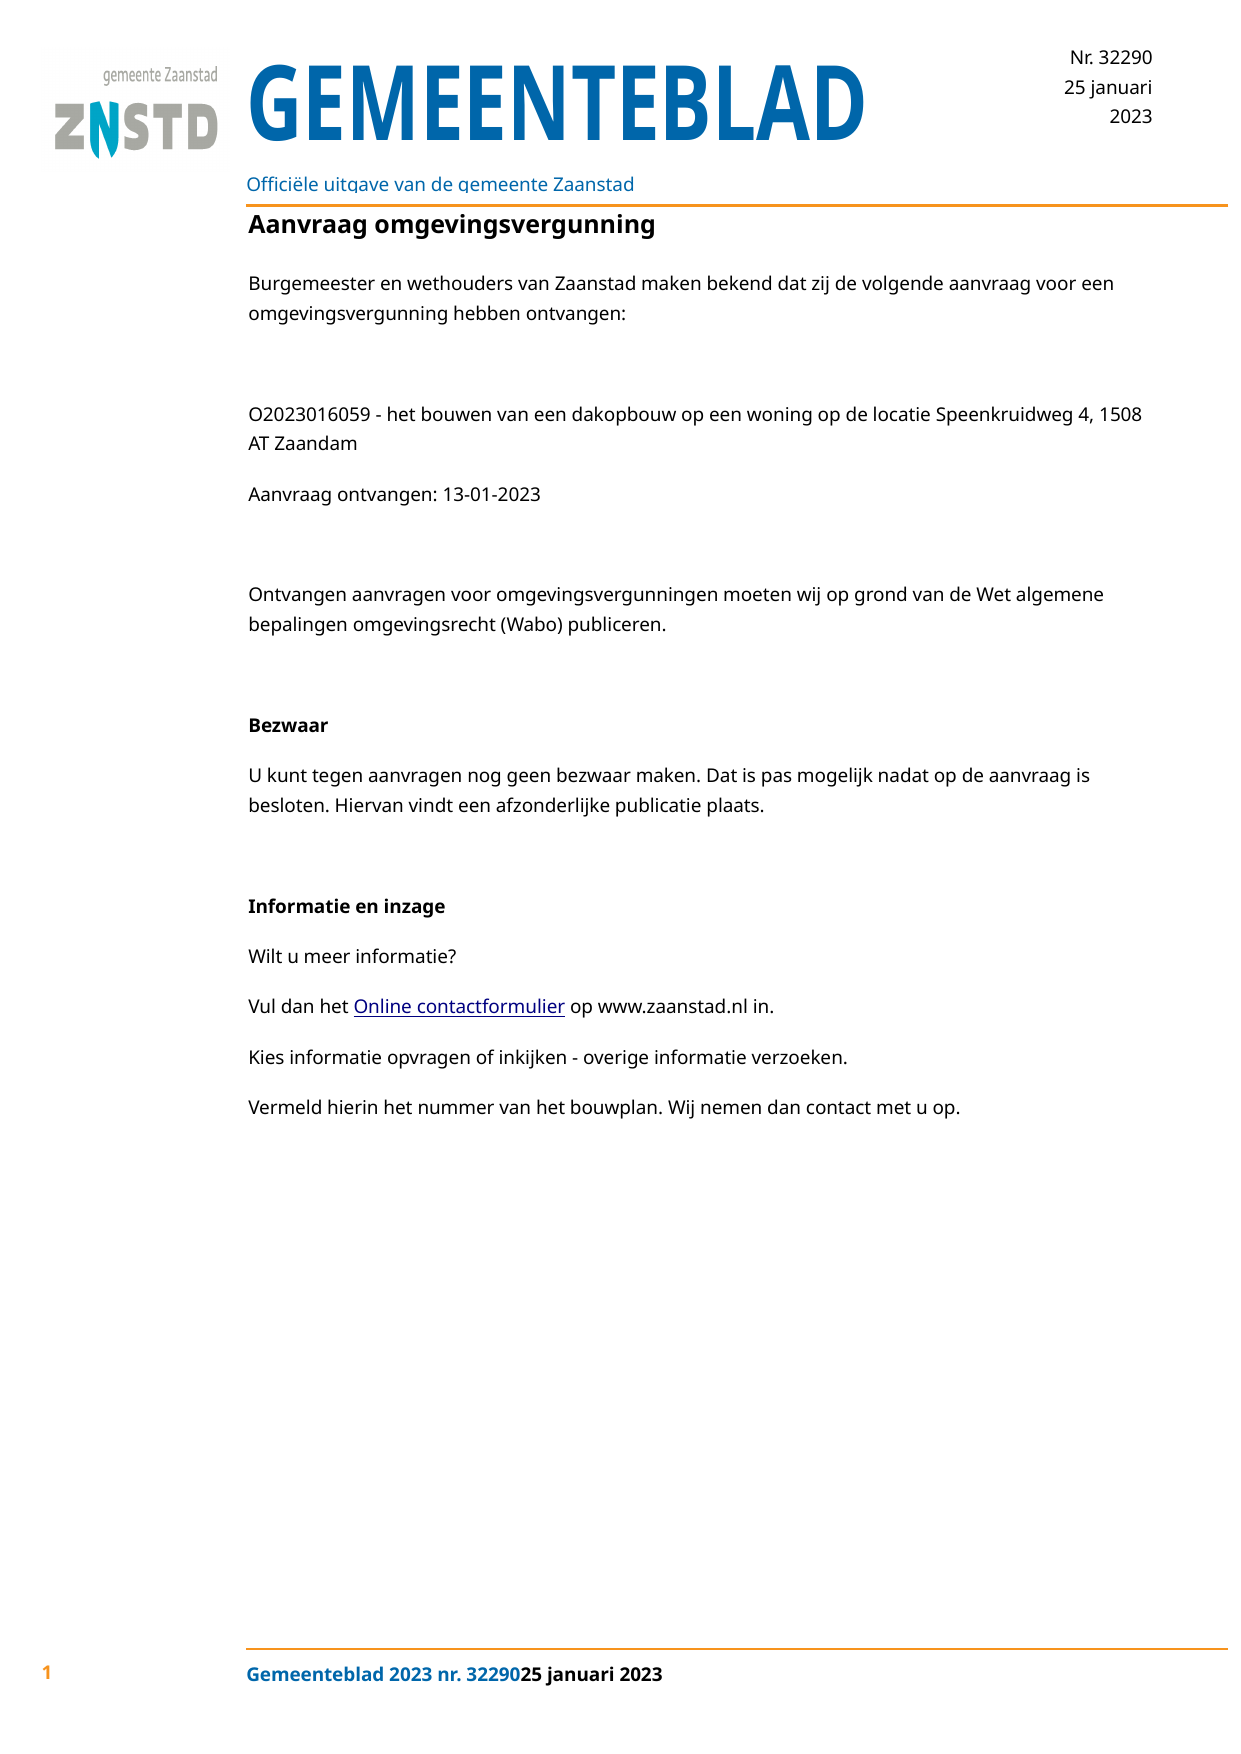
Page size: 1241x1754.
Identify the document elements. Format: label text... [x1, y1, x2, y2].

text Vermeld hierin het nummer van het bouwplan. Wij nemen dan contact met u op. [248, 1094, 1152, 1120]
text Burgemeester en wethouders van Zaanstad maken bekend dat zij de volgende aanvraag voor een omgevingsvergunning hebben ontvangen: [248, 270, 1152, 326]
picture [41, 47, 231, 172]
text O2023016059 - het bouwen van een dakopbouw op een woning op de locatie Speenkruidweg 4, 1508 AT Zaandam [248, 401, 1152, 456]
text Ontvangen aanvragen voor omgevingsvergunningen moeten wij op grond van de Wet algemene bepalingen omgevingsrecht (Wabo) publiceren. [248, 582, 1152, 637]
text Kies informatie opvragen of inkijken - overige informatie verzoeken. [248, 1044, 1152, 1070]
text Aanvraag omgevingsvergunning [248, 207, 1152, 241]
text U kunt tegen aanvragen nog geen bezwaar maken. Dat is pas mogelijk nadat op de aanvraag is besloten. Hiervan vindt een afzonderlijke publicatie plaats. [248, 762, 1152, 818]
text Bezwaar [248, 712, 1152, 738]
text Informatie en inzage [248, 893, 1152, 918]
text Wilt u meer informatie? [248, 943, 1152, 969]
text Aanvraag ontvangen: 13-01-2023 [248, 481, 1152, 506]
text Vul dan het Online contactformulier op www.zaanstad.nl in. [248, 994, 1152, 1019]
